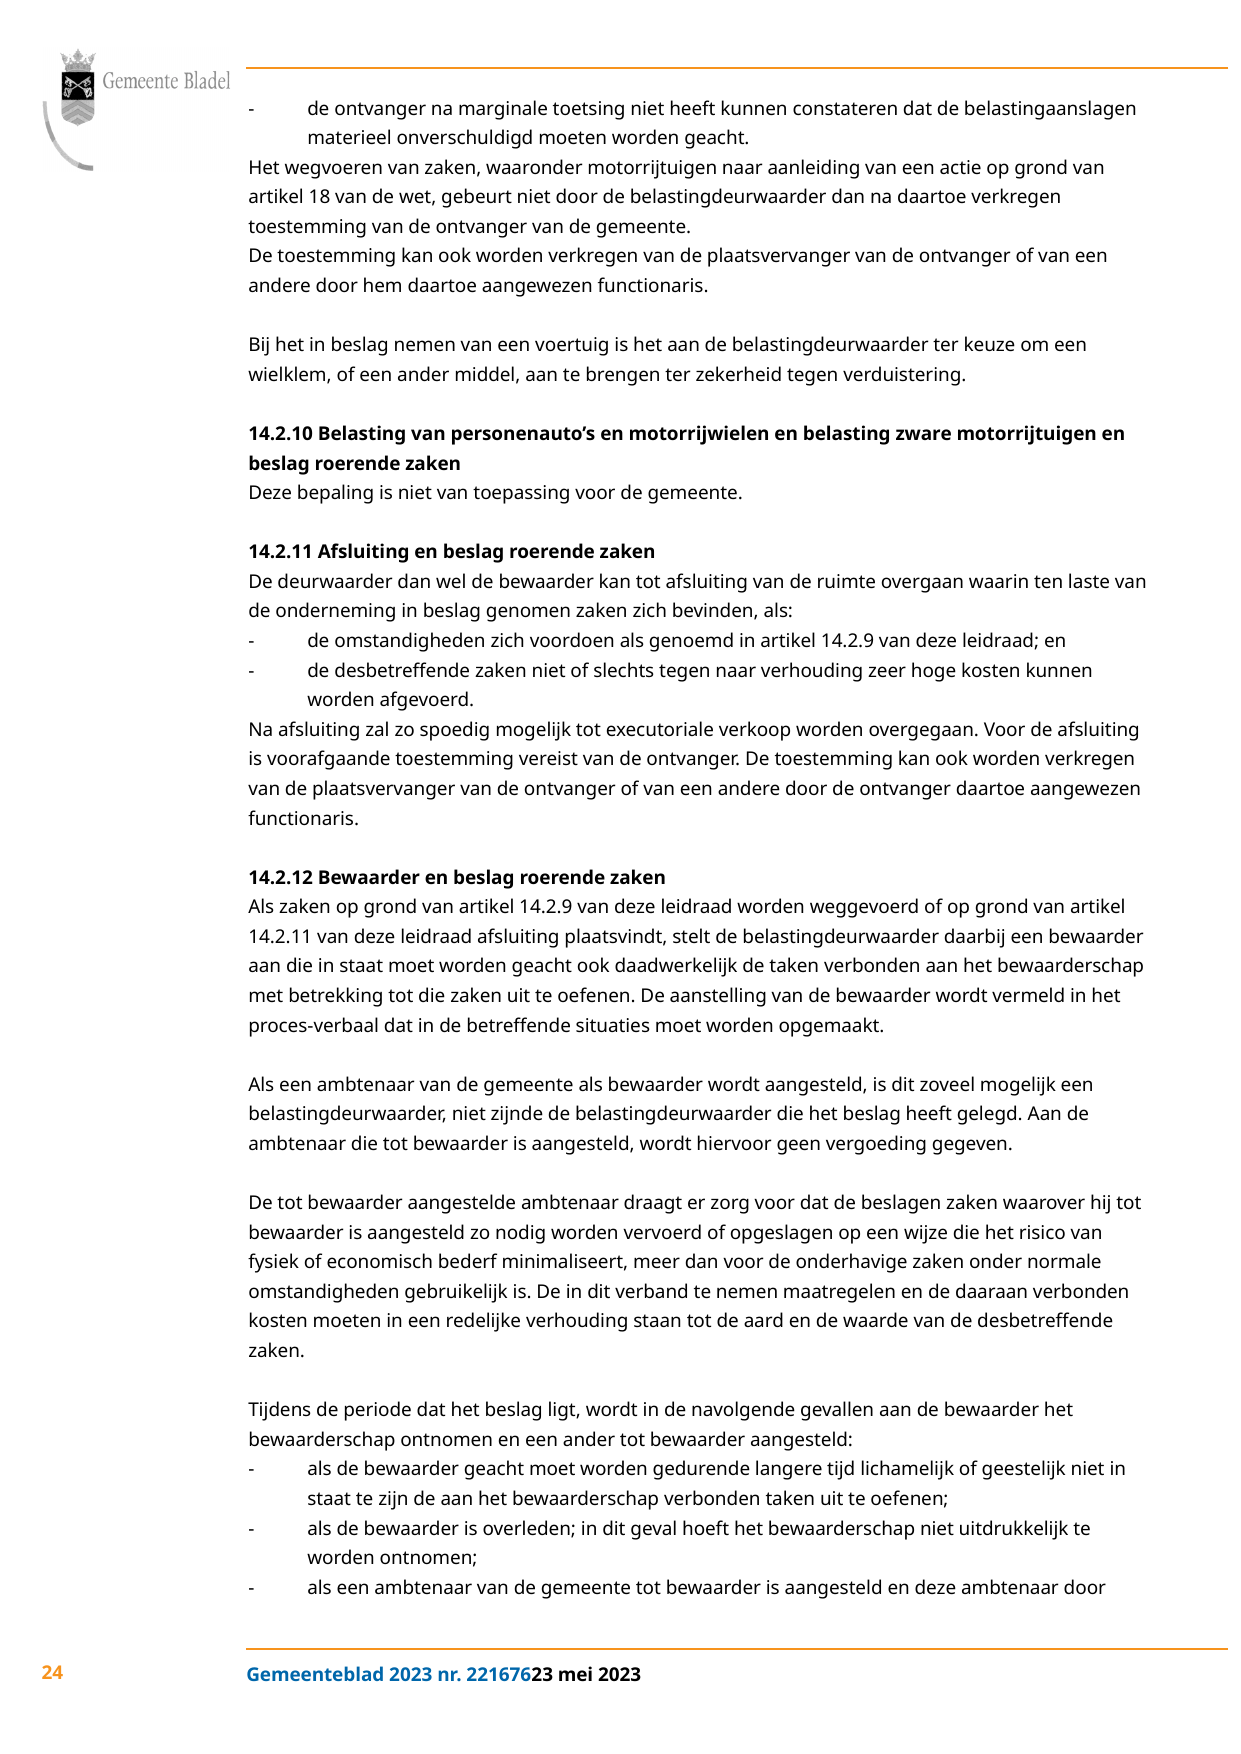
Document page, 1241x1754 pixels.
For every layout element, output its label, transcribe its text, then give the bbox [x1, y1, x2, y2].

text De toestemming kan ook worden verkregen van de plaatsvervanger van de ontvanger of van een andere door hem daartoe aangewezen functionaris. [248, 243, 1152, 298]
list de desbetreffende zaken niet of slechts tegen naar verhouding zeer hoge kosten kunnen worden afgevoerd. [248, 657, 1152, 712]
list als de bewaarder is overleden; in dit geval hoeft het bewaarderschap niet uitdrukkelijk te worden ontnomen; [248, 1515, 1152, 1570]
list als de bewaarder geacht moet worden gedurende langere tijd lichamelijk of geestelijk niet in staat te zijn de aan het bewaarderschap verbonden taken uit te oefenen; [248, 1456, 1152, 1511]
text Het wegvoeren van zaken, waaronder motorrijtuigen naar aanleiding van een actie op grond van artikel 18 van de wet, gebeurt niet door de belastingdeurwaarder dan na daartoe verkregen toestemming van de ontvanger van de gemeente. [248, 154, 1152, 239]
text 14.2.11 Afsluiting en beslag roerende zaken [248, 538, 1152, 564]
text De tot bewaarder aangestelde ambtenaar draagt er zorg voor dat de beslagen zaken waarover hij tot bewaarder is aangesteld zo nodig worden vervoerd of opgeslagen op een wijze die het risico van fysiek of economisch bederf minimaliseert, meer dan voor de onderhavige zaken onder normale omstandigheden gebruikelijk is. De in dit verband te nemen maatregelen en de daaraan verbonden kosten moeten in een redelijke verhouding staan tot de aard en de waarde van de desbetreffende zaken. [248, 1189, 1152, 1363]
text Tijdens de periode dat het beslag ligt, wordt in de navolgende gevallen aan de bewaarder het bewaarderschap ontnomen en een ander tot bewaarder aangesteld: [248, 1396, 1152, 1452]
text 14.2.12 Bewaarder en beslag roerende zaken [248, 864, 1152, 890]
text Als een ambtenaar van de gemeente als bewaarder wordt aangesteld, is dit zoveel mogelijk een belastingdeurwaarder, niet zijnde de belastingdeurwaarder die het beslag heeft gelegd. Aan de ambtenaar die tot bewaarder is aangesteld, wordt hiervoor geen vergoeding gegeven. [248, 1071, 1152, 1156]
text De deurwaarder dan wel de bewaarder kan tot afsluiting van de ruimte overgaan waarin ten laste van de onderneming in beslag genomen zaken zich bevinden, als: [248, 568, 1152, 623]
list de ontvanger na marginale toetsing niet heeft kunnen constateren dat de belastingaanslagen materieel onverschuldigd moeten worden geacht. [248, 95, 1152, 150]
text Na afsluiting zal zo spoedig mogelijk tot executoriale verkoop worden overgegaan. Voor de afsluiting is voorafgaande toestemming vereist van de ontvanger. De toestemming kan ook worden verkregen van de plaatsvervanger van de ontvanger of van een andere door de ontvanger daartoe aangewezen functionaris. [248, 716, 1152, 831]
list de omstandigheden zich voordoen als genoemd in artikel 14.2.9 van deze leidraad; en [248, 627, 1152, 653]
text Bij het in beslag nemen van een voertuig is het aan de belastingdeurwaarder ter keuze om een wielklem, of een ander middel, aan te brengen ter zekerheid tegen verduistering. [248, 331, 1152, 387]
text 14.2.10 Belasting van personenauto’s en motorrijwielen en belasting zware motorrijtuigen en beslag roerende zaken [248, 420, 1152, 476]
picture [41, 47, 231, 172]
list als een ambtenaar van de gemeente tot bewaarder is aangesteld en deze ambtenaar door [248, 1574, 1152, 1600]
text Als zaken op grond van artikel 14.2.9 van deze leidraad worden weggevoerd of op grond van artikel 14.2.11 van deze leidraad afsluiting plaatsvindt, stelt de belastingdeurwaarder daarbij een bewaarder aan die in staat moet worden geacht ook daadwerkelijk de taken verbonden aan het bewaarderschap met betrekking tot die zaken uit te oefenen. De aanstelling van de bewaarder wordt vermeld in het proces-verbaal dat in de betreffende situaties moet worden opgemaakt. [248, 893, 1152, 1038]
text Deze bepaling is niet van toepassing voor de gemeente. [248, 479, 1152, 505]
